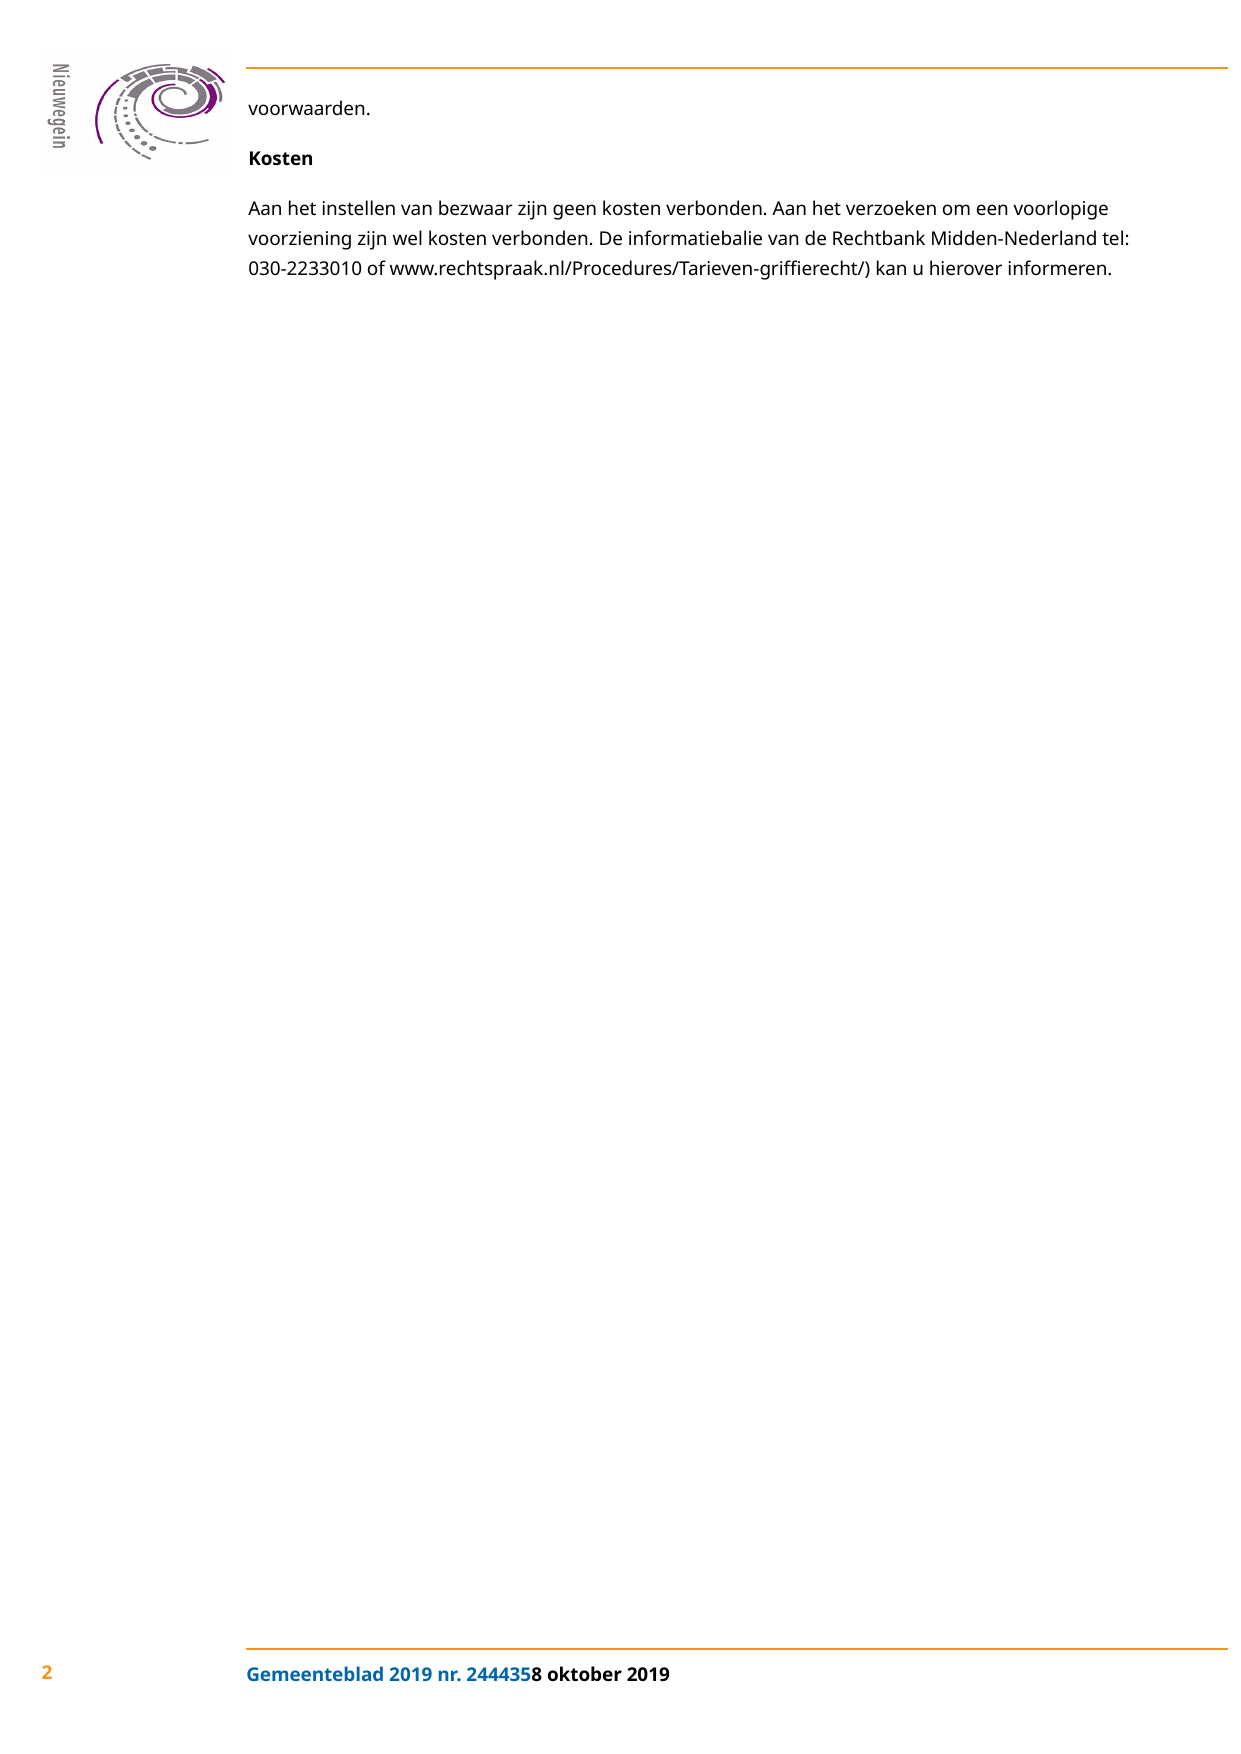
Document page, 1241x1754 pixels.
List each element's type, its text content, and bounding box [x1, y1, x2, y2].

picture [41, 47, 231, 172]
text Kosten [248, 145, 1152, 171]
text voorwaarden. [248, 95, 1152, 121]
text Aan het instellen van bezwaar zijn geen kosten verbonden. Aan het verzoeken om een voorlopige voorziening zijn wel kosten verbonden. De informatiebalie van de Rechtbank Midden-Nederland tel: 030-2233010 of www.rechtspraak.nl/Procedures/Tarieven-griffierecht/) kan u hierover informeren. [248, 196, 1152, 281]
